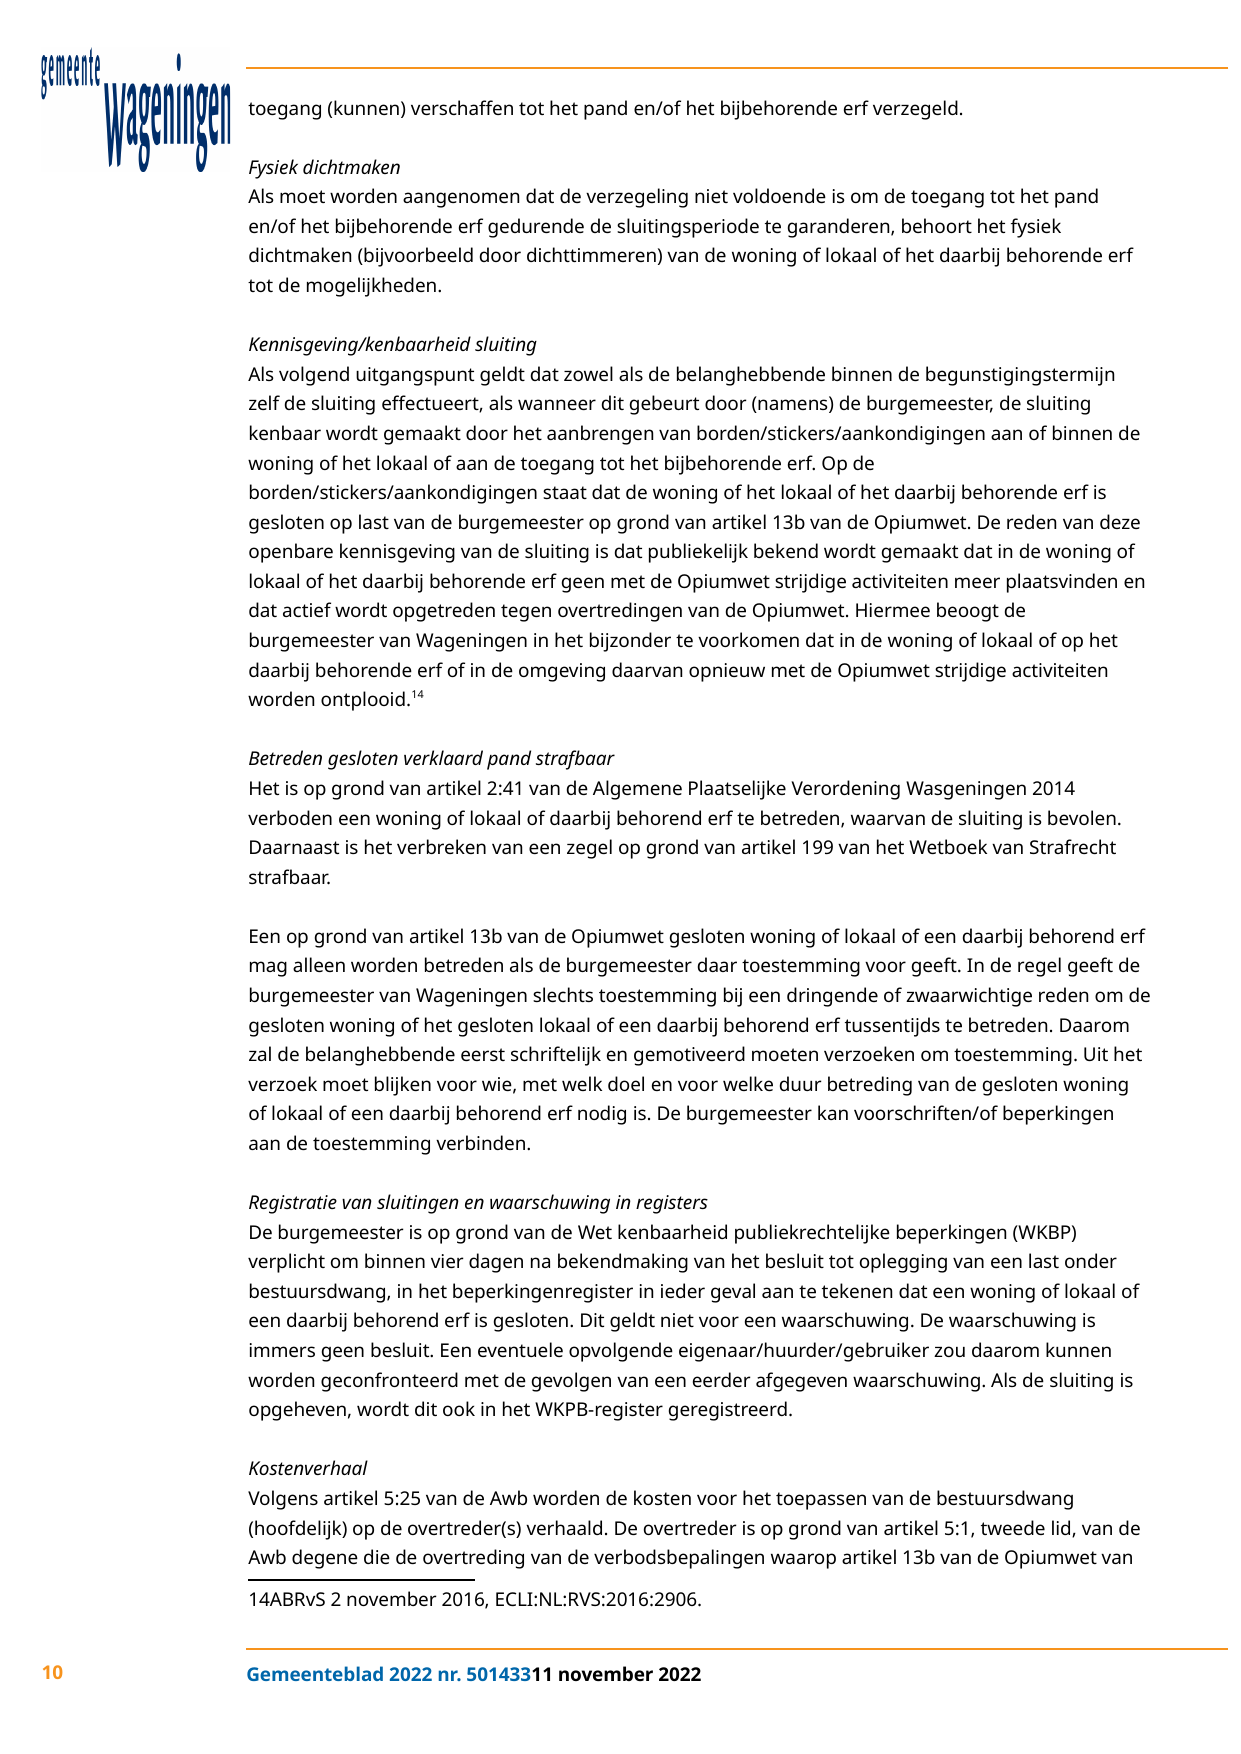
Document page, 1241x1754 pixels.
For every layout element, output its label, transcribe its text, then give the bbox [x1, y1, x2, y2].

text Het is op grond van artikel 2:41 van de Algemene Plaatselijke Verordening Wasgeningen 2014 verboden een woning of lokaal of daarbij behorend erf te betreden, waarvan de sluiting is bevolen. Daarnaast is het verbreken van een zegel op grond van artikel 199 van het Wetboek van Strafrecht strafbaar. [248, 775, 1152, 890]
text Registratie van sluitingen en waarschuwing in registers [248, 1189, 1152, 1215]
text Een op grond van artikel 13b van de Opiumwet gesloten woning of lokaal of een daarbij behorend erf mag alleen worden betreden als de burgemeester daar toestemming voor geeft. In de regel geeft de burgemeester van Wageningen slechts toestemming bij een dringende of zwaarwichtige reden om de gesloten woning of het gesloten lokaal of een daarbij behorend erf tussentijds te betreden. Daarom zal de belanghebbende eerst schriftelijk en gemotiveerd moeten verzoeken om toestemming. Uit het verzoek moet blijken voor wie, met welk doel en voor welke duur betreding van de gesloten woning of lokaal of een daarbij behorend erf nodig is. De burgemeester kan voorschriften/of beperkingen aan de toestemming verbinden. [248, 923, 1152, 1156]
text Als moet worden aangenomen dat de verzegeling niet voldoende is om de toegang tot het pand en/of het bijbehorende erf gedurende de sluitingsperiode te garanderen, behoort het fysiek dichtmaken (bijvoorbeeld door dichttimmeren) van de woning of lokaal of het daarbij behorende erf tot de mogelijkheden. [248, 183, 1152, 298]
text Betreden gesloten verklaard pand strafbaar [248, 746, 1152, 771]
text Fysiek dichtmaken [248, 154, 1152, 180]
text Volgens artikel 5:25 van de Awb worden de kosten voor het toepassen van de bestuursdwang (hoofdelijk) op de overtreder(s) verhaald. De overtreder is op grond van artikel 5:1, tweede lid, van de Awb degene die de overtreding van de verbodsbepalingen waarop artikel 13b van de Opiumwet van [248, 1485, 1152, 1570]
text ABRvS 2 november 2016, ECLI:NL:RVS:2016:2906. [248, 1586, 1152, 1612]
text toegang (kunnen) verschaffen tot het pand en/of het bijbehorende erf verzegeld. [248, 95, 1152, 121]
text Als volgend uitgangspunt geldt dat zowel als de belanghebbende binnen de begunstigingstermijn zelf de sluiting effectueert, als wanneer dit gebeurt door (namens) de burgemeester, de sluiting kenbaar wordt gemaakt door het aanbrengen van borden/stickers/aankondigingen aan of binnen de woning of het lokaal of aan de toegang tot het bijbehorende erf. Op de borden/stickers/aankondigingen staat dat de woning of het lokaal of het daarbij behorende erf is gesloten op last van de burgemeester op grond van artikel 13b van de Opiumwet. De reden van deze openbare kennisgeving van de sluiting is dat publiekelijk bekend wordt gemaakt dat in de woning of lokaal of het daarbij behorende erf geen met de Opiumwet strijdige activiteiten meer plaatsvinden en dat actief wordt opgetreden tegen overtredingen van de Opiumwet. Hiermee beoogt de burgemeester van Wageningen in het bijzonder te voorkomen dat in de woning of lokaal of op het daarbij behorende erf of in de omgeving daarvan opnieuw met de Opiumwet strijdige activiteiten worden ontplooid. [248, 361, 1152, 712]
text Kennisgeving/kenbaarheid sluiting [248, 331, 1152, 357]
text Kostenverhaal [248, 1456, 1152, 1481]
text De burgemeester is op grond van de Wet kenbaarheid publiekrechtelijke beperkingen (WKBP) verplicht om binnen vier dagen na bekendmaking van het besluit tot oplegging van een last onder bestuursdwang, in het beperkingenregister in ieder geval aan te tekenen dat een woning of lokaal of een daarbij behorend erf is gesloten. Dit geldt niet voor een waarschuwing. De waarschuwing is immers geen besluit. Een eventuele opvolgende eigenaar/huurder/gebruiker zou daarom kunnen worden geconfronteerd met de gevolgen van een eerder afgegeven waarschuwing. Als de sluiting is opgeheven, wordt dit ook in het WKPB-register geregistreerd. [248, 1219, 1152, 1422]
picture [41, 47, 231, 172]
